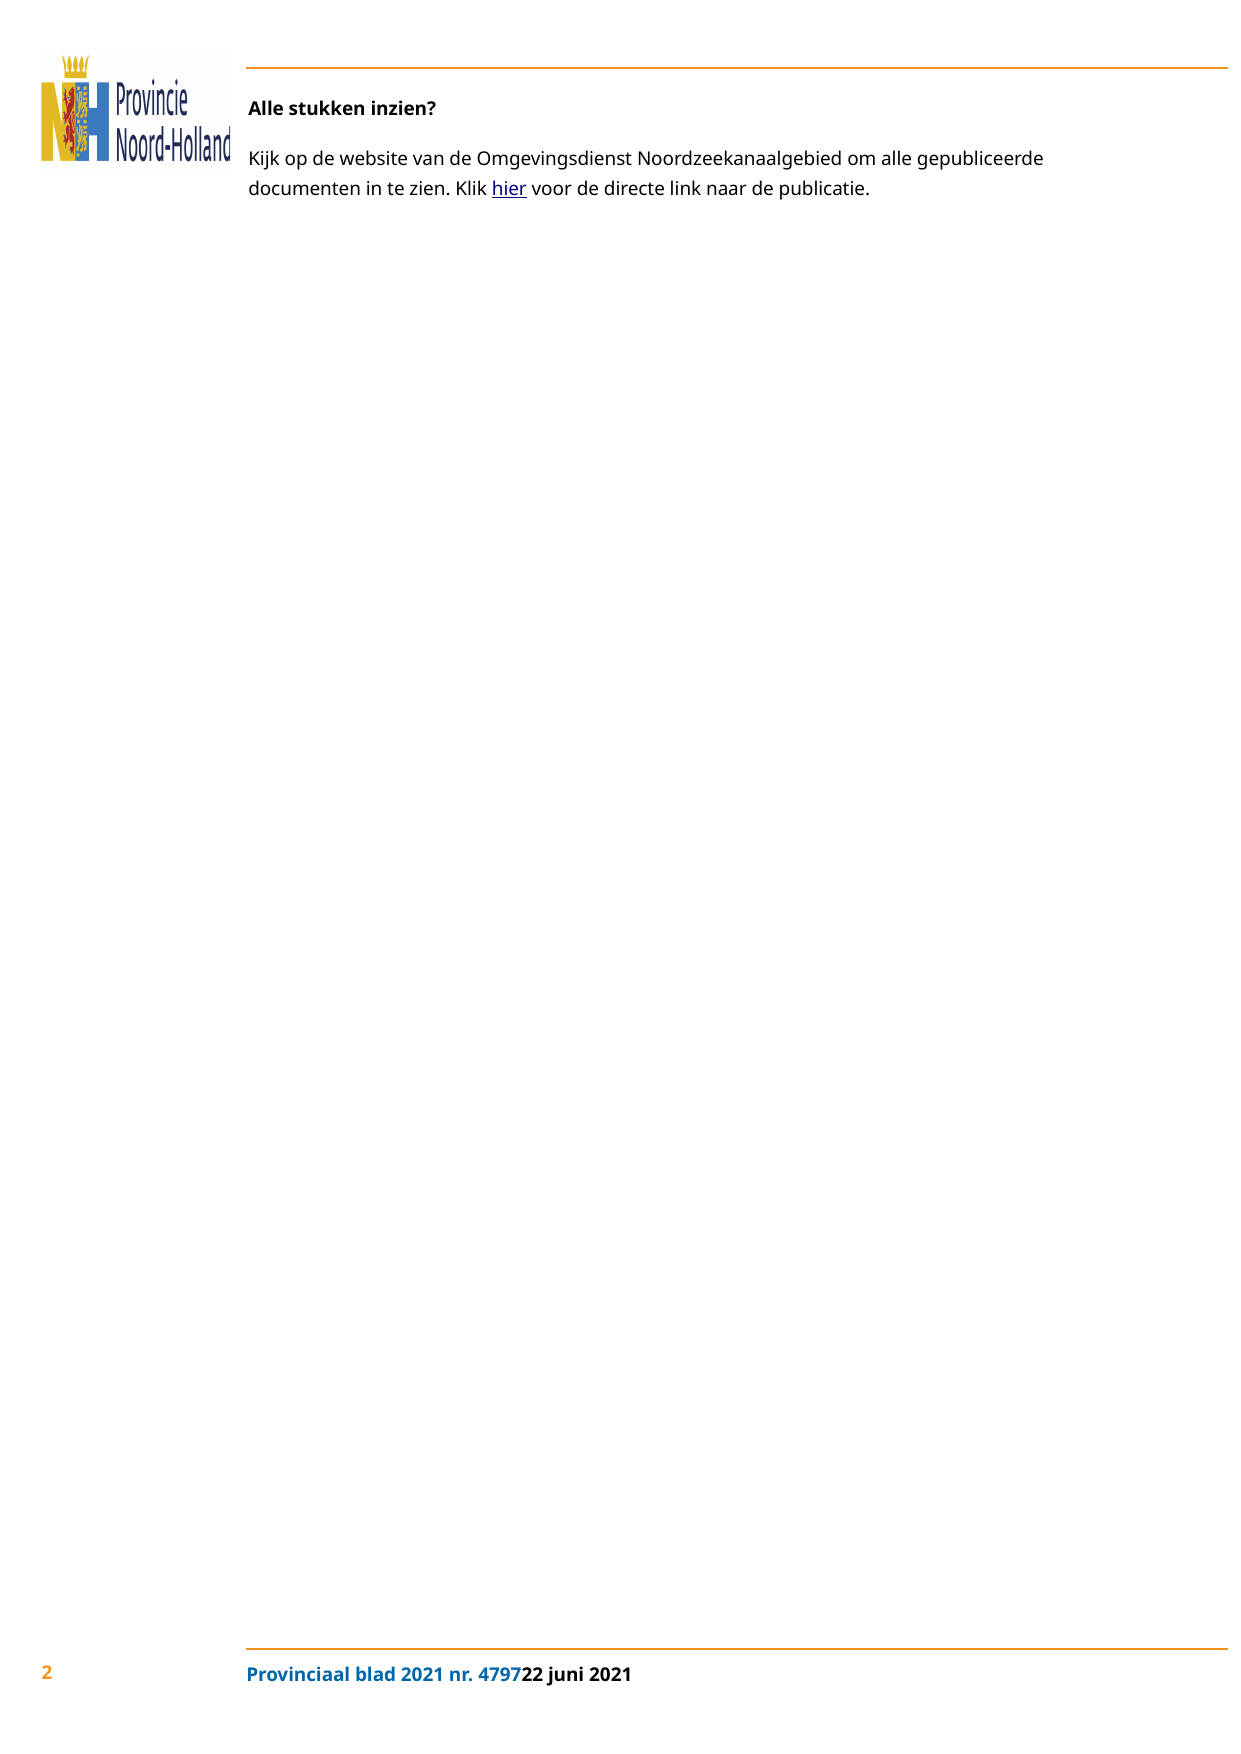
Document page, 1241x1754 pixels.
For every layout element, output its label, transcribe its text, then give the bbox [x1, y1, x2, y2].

text Kijk op de website van de Omgevingsdienst Noordzeekanaalgebied om alle gepubliceerde documenten in te zien. Klik hier voor de directe link naar de publicatie. [248, 145, 1152, 201]
text Alle stukken inzien? [248, 95, 1152, 121]
picture [41, 47, 231, 172]
